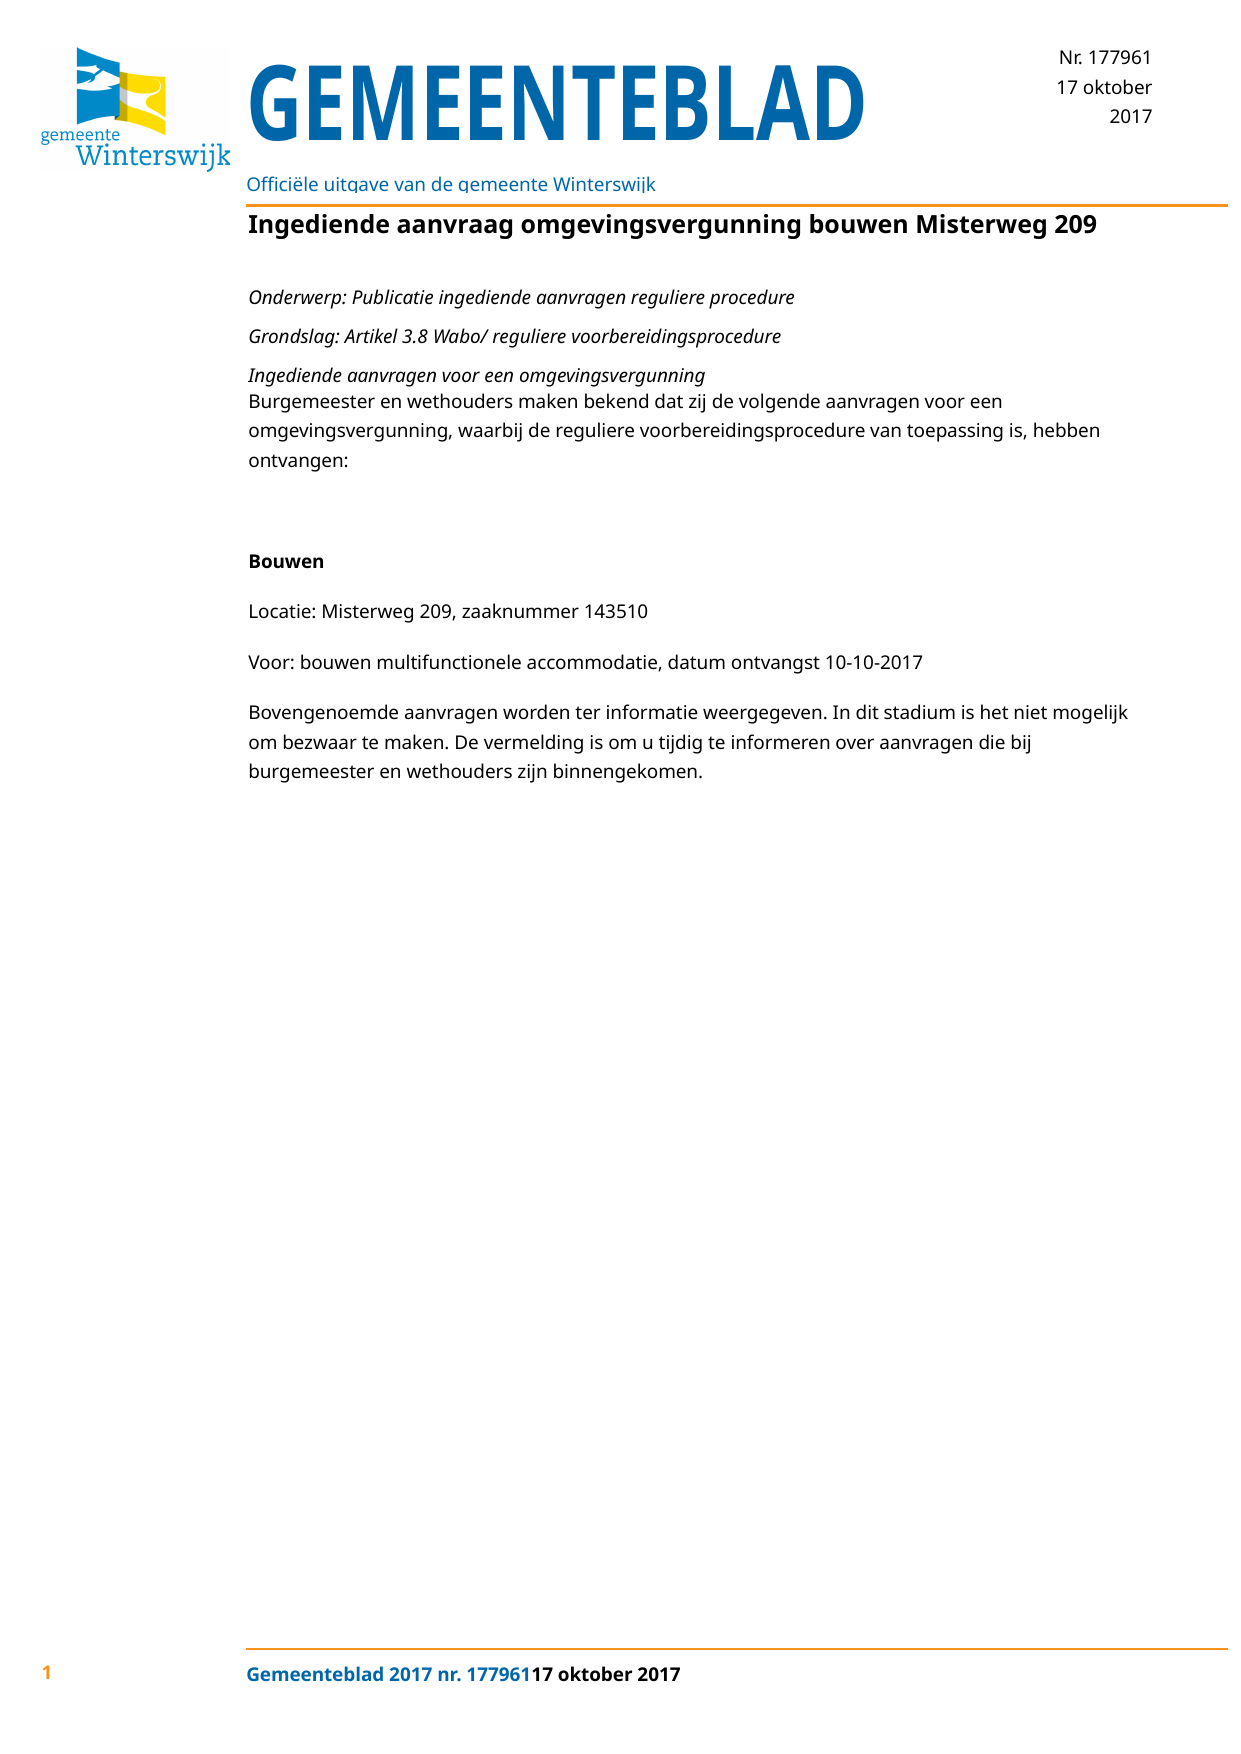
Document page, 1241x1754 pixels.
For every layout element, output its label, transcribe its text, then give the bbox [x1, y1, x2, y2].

text Bouwen [248, 548, 1152, 574]
text Locatie: Misterweg 209, zaaknummer 143510 [248, 598, 1152, 624]
picture [41, 47, 231, 172]
text Voor: bouwen multifunctionele accommodatie, datum ontvangst 10-10-2017 [248, 649, 1152, 675]
text Ingediende aanvragen voor een omgevingsvergunning [248, 362, 1152, 388]
text Burgemeester en wethouders maken bekend dat zij de volgende aanvragen voor een omgevingsvergunning, waarbij de reguliere voorbereidingsprocedure van toepassing is, hebben ontvangen: [248, 388, 1152, 473]
text Grondslag: Artikel 3.8 Wabo/ reguliere voorbereidingsprocedure [248, 323, 1152, 349]
text Ingediende aanvraag omgevingsvergunning bouwen Misterweg 209 [248, 207, 1152, 241]
picture [225, 153, 231, 162]
text Bovengenoemde aanvragen worden ter informatie weergegeven. In dit stadium is het niet mogelijk om bezwaar te maken. De vermelding is om u tijdig te informeren over aanvragen die bij burgemeester en wethouders zijn binnengekomen. [248, 699, 1152, 784]
text Onderwerp: Publicatie ingediende aanvragen reguliere procedure [248, 284, 1152, 309]
